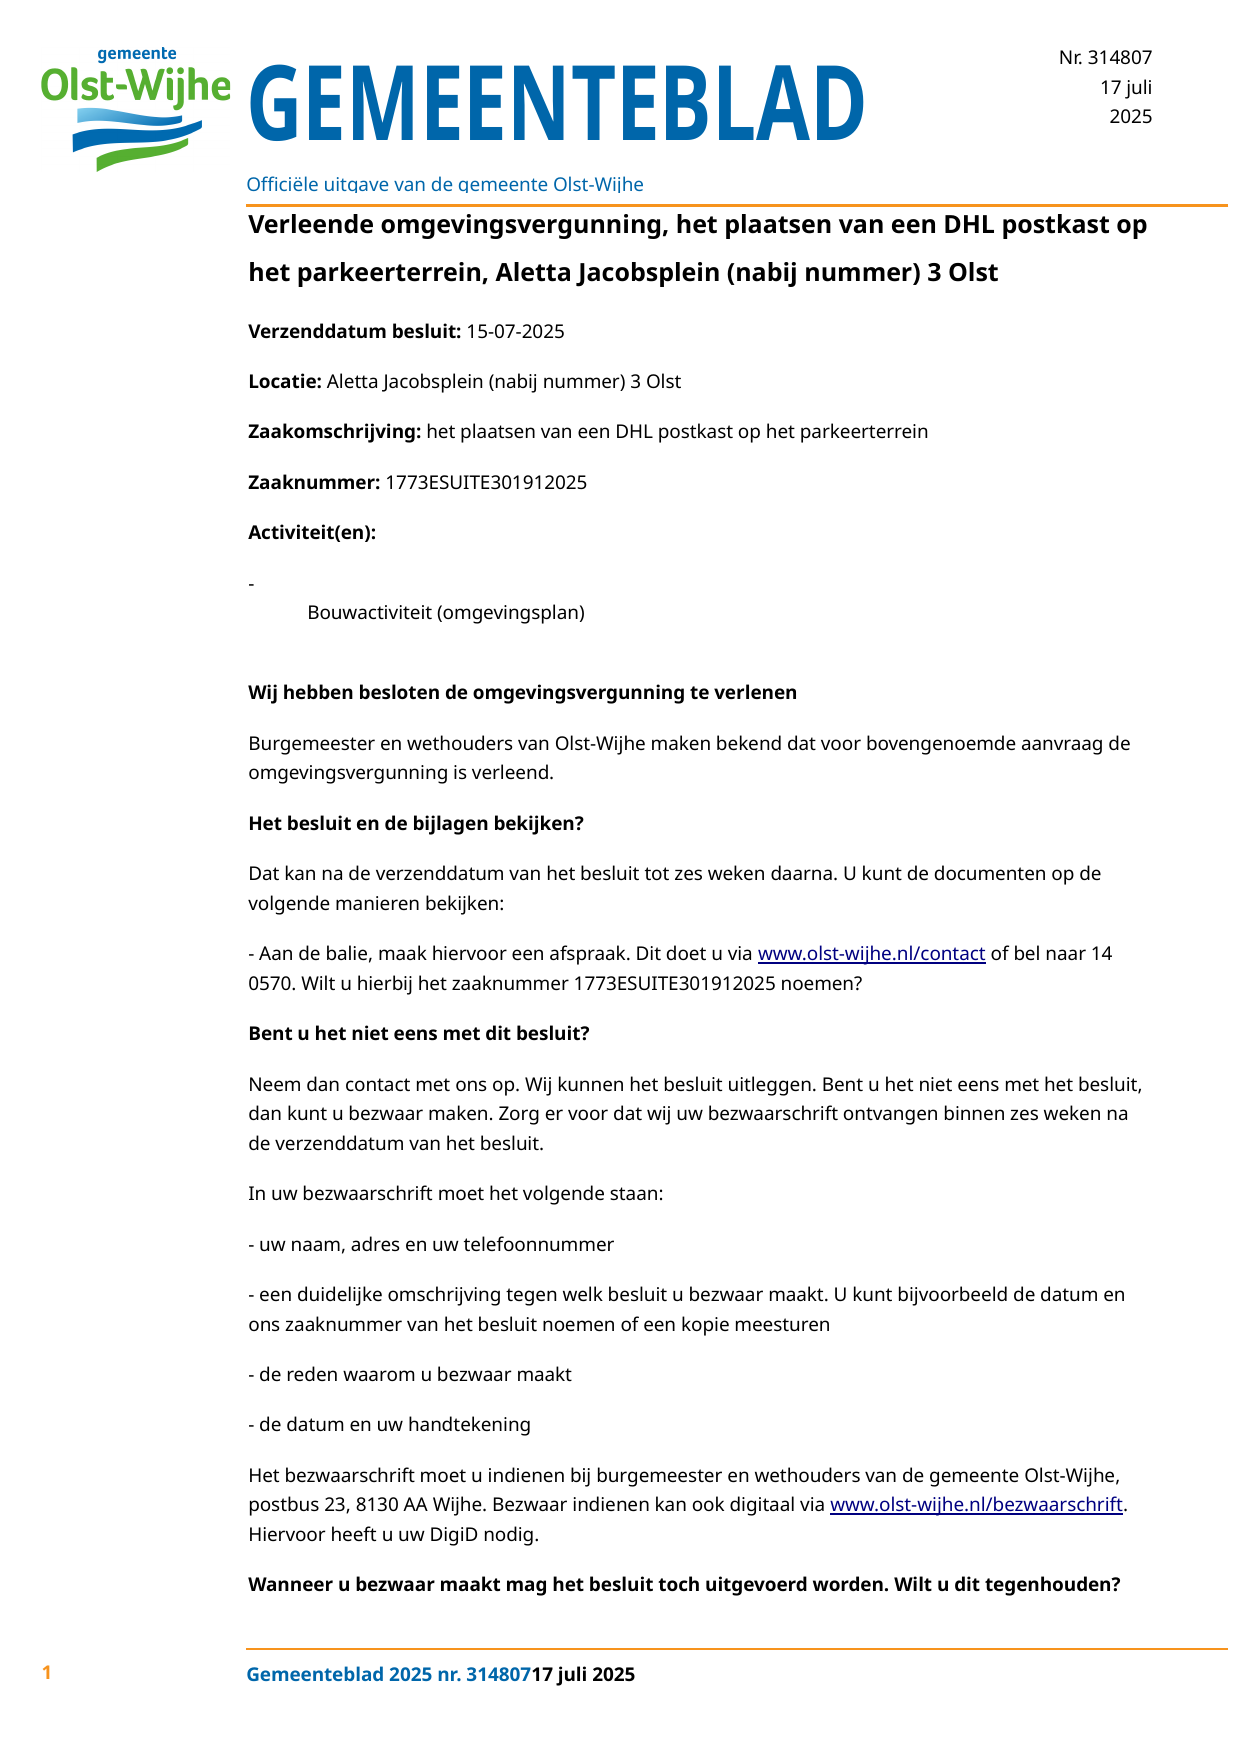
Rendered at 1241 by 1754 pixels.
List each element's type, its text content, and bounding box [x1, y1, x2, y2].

text Wanneer u bezwaar maakt mag het besluit toch uitgevoerd worden. Wilt u dit tegenhouden? [248, 1572, 1152, 1597]
text Activiteit(en): [248, 519, 1152, 545]
text - een duidelijke omschrijving tegen welk besluit u bezwaar maakt. U kunt bijvoorbeeld de datum en ons zaaknummer van het besluit noemen of een kopie meesturen [248, 1281, 1152, 1337]
text Neem dan contact met ons op. Wij kunnen het besluit uitleggen. Bent u het niet eens met het besluit, dan kunt u bezwaar maken. Zorg er voor dat wij uw bezwaarschrift ontvangen binnen zes weken na de verzenddatum van het besluit. [248, 1071, 1152, 1156]
list Bouwactiviteit (omgevingsplan) [248, 599, 1152, 625]
text Zaakomschrijving: het plaatsen van een DHL postkast op het parkeerterrein [248, 419, 1152, 444]
text Verleende omgevingsvergunning, het plaatsen van een DHL postkast op het parkeerterrein, Aletta Jacobsplein (nabij nummer) 3 Olst [248, 207, 1152, 288]
text Burgemeester en wethouders van Olst-Wijhe maken bekend dat voor bovengenoemde aanvraag de omgevingsvergunning is verleend. [248, 730, 1152, 785]
text In uw bezwaarschrift moet het volgende staan: [248, 1180, 1152, 1206]
text - de reden waarom u bezwaar maakt [248, 1361, 1152, 1387]
text Bent u het niet eens met dit besluit? [248, 1020, 1152, 1046]
text - uw naam, adres en uw telefoonnummer [248, 1231, 1152, 1257]
text Wij hebben besloten de omgevingsvergunning te verlenen [248, 679, 1152, 705]
text Dat kan na de verzenddatum van het besluit tot zes weken daarna. U kunt de documenten op de volgende manieren bekijken: [248, 860, 1152, 916]
text Zaaknummer: 1773ESUITE301912025 [248, 469, 1152, 495]
text Verzenddatum besluit: 15-07-2025 [248, 318, 1152, 344]
text Het besluit en de bijlagen bekijken? [248, 810, 1152, 836]
text - Aan de balie, maak hiervoor een afspraak. Dit doet u via www.olst-wijhe.nl/contact of bel naar 14 0570. Wilt u hierbij het zaaknummer 1773ESUITE301912025 noemen? [248, 940, 1152, 996]
text Het bezwaarschrift moet u indienen bij burgemeester en wethouders van de gemeente Olst-Wijhe, postbus 23, 8130 AA Wijhe. Bezwaar indienen kan ook digitaal via www.olst-wijhe.nl/bezwaarschrift. Hiervoor heeft u uw DigiD nodig. [248, 1462, 1152, 1547]
picture [41, 47, 231, 172]
text - de datum en uw handtekening [248, 1412, 1152, 1437]
text Locatie: Aletta Jacobsplein (nabij nummer) 3 Olst [248, 368, 1152, 394]
